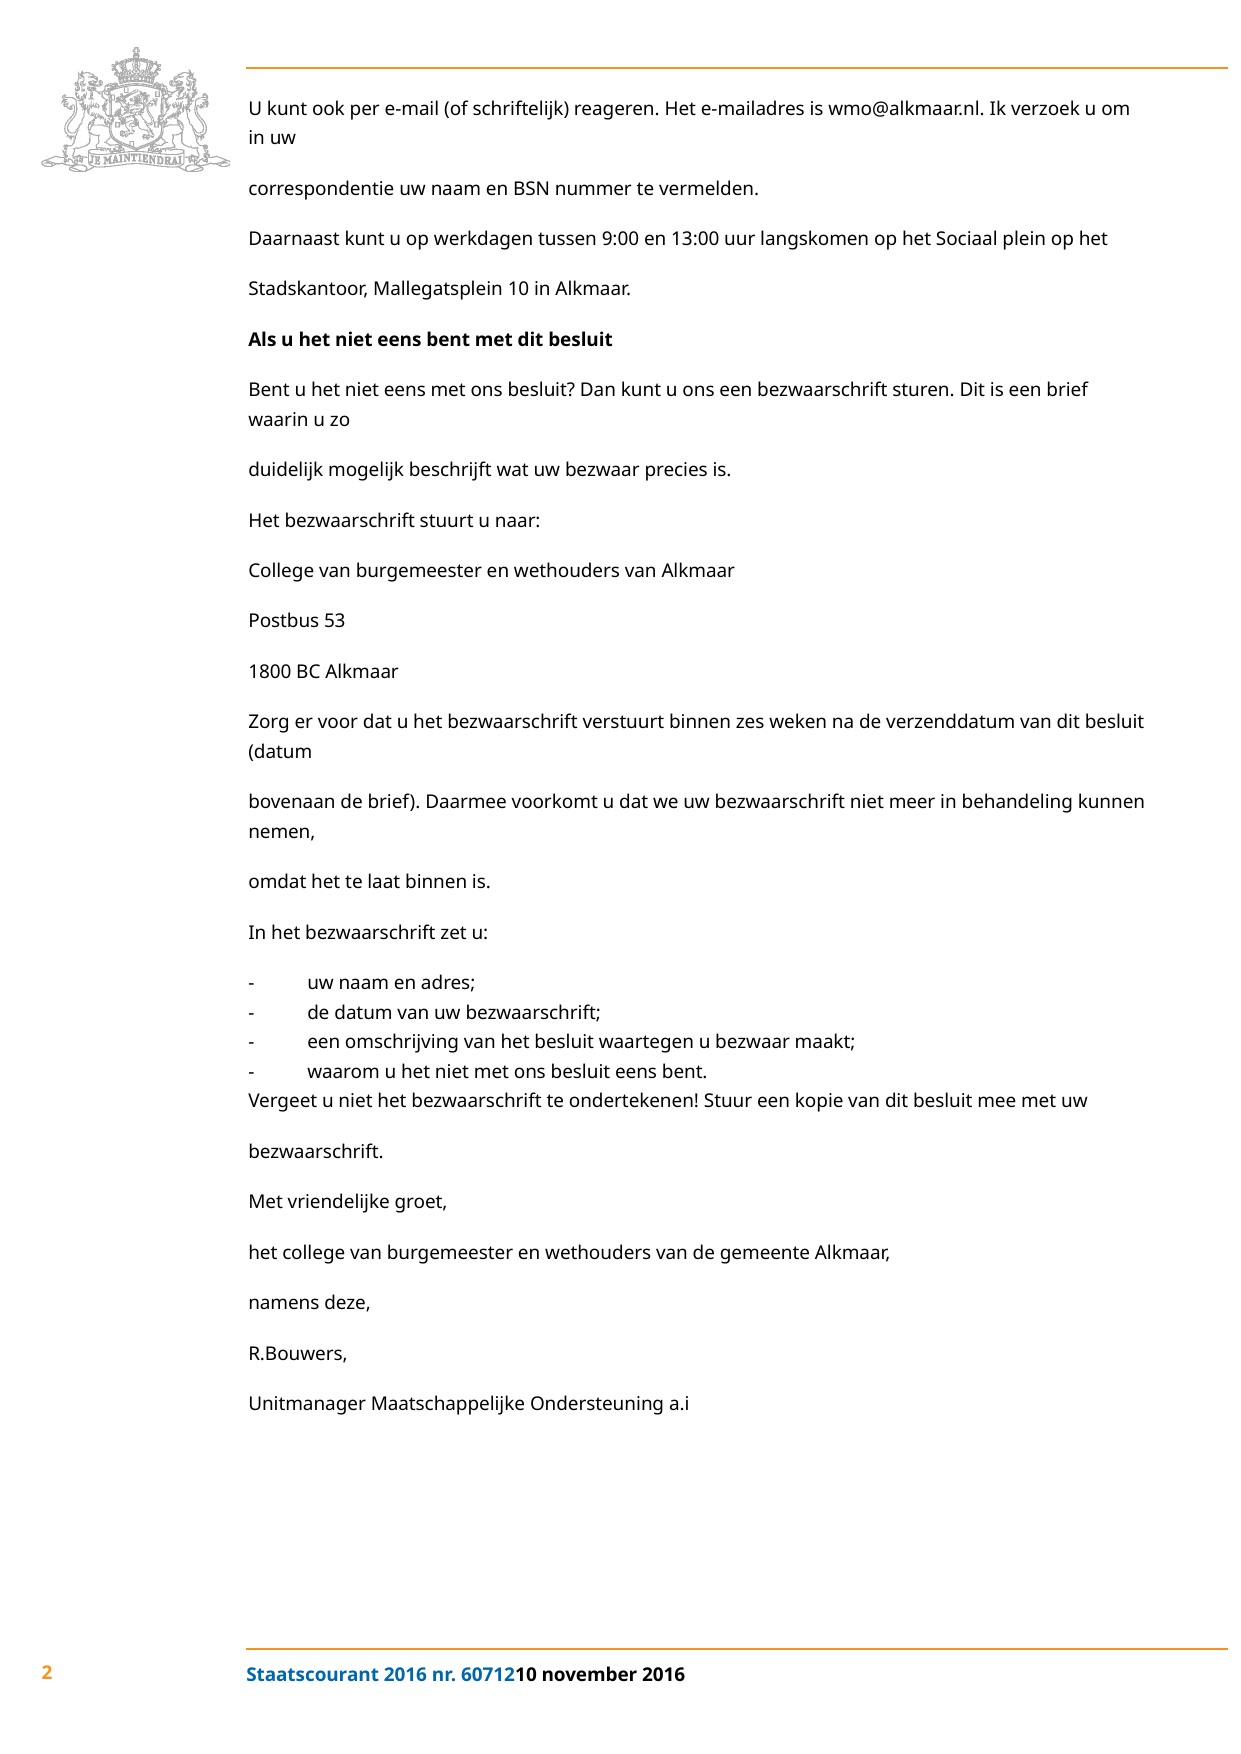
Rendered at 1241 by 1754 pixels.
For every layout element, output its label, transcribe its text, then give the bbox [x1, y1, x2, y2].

text In het bezwaarschrift zet u: [248, 919, 1152, 945]
text correspondentie uw naam en BSN nummer te vermelden. [248, 175, 1152, 201]
text namens deze, [248, 1289, 1152, 1315]
text 1800 BC Alkmaar [248, 658, 1152, 684]
text Daarnaast kunt u op werkdagen tussen 9:00 en 13:00 uur langskomen op het Sociaal plein op het [248, 225, 1152, 251]
text Unitmanager Maatschappelijke Ondersteuning a.i [248, 1390, 1152, 1416]
text U kunt ook per e-mail (of schriftelijk) reageren. Het e-mailadres is wmo@alkmaar.nl. Ik verzoek u om in uw [248, 95, 1152, 150]
text Zorg er voor dat u het bezwaarschrift verstuurt binnen zes weken na de verzenddatum van dit besluit (datum [248, 708, 1152, 764]
text bezwaarschrift. [248, 1138, 1152, 1164]
text Postbus 53 [248, 608, 1152, 633]
list waarom u het niet met ons besluit eens bent. [248, 1058, 1152, 1084]
list de datum van uw bezwaarschrift; [248, 999, 1152, 1025]
text Bent u het niet eens met ons besluit? Dan kunt u ons een bezwaarschrift sturen. Dit is een brief waarin u zo [248, 376, 1152, 432]
text duidelijk mogelijk beschrijft wat uw bezwaar precies is. [248, 456, 1152, 482]
text het college van burgemeester en wethouders van de gemeente Alkmaar, [248, 1239, 1152, 1265]
text Als u het niet eens bent met dit besluit [248, 326, 1152, 352]
text Stadskantoor, Mallegatsplein 10 in Alkmaar. [248, 276, 1152, 301]
text Vergeet u niet het bezwaarschrift te ondertekenen! Stuur een kopie van dit besluit mee met uw [248, 1088, 1152, 1113]
picture [41, 47, 231, 172]
text R.Bouwers, [248, 1340, 1152, 1366]
text College van burgemeester en wethouders van Alkmaar [248, 557, 1152, 583]
text omdat het te laat binnen is. [248, 868, 1152, 894]
list een omschrijving van het besluit waartegen u bezwaar maakt; [248, 1028, 1152, 1054]
list uw naam en adres; [248, 969, 1152, 995]
text Het bezwaarschrift stuurt u naar: [248, 507, 1152, 533]
text bovenaan de brief). Daarmee voorkomt u dat we uw bezwaarschrift niet meer in behandeling kunnen nemen, [248, 788, 1152, 844]
text Met vriendelijke groet, [248, 1188, 1152, 1214]
